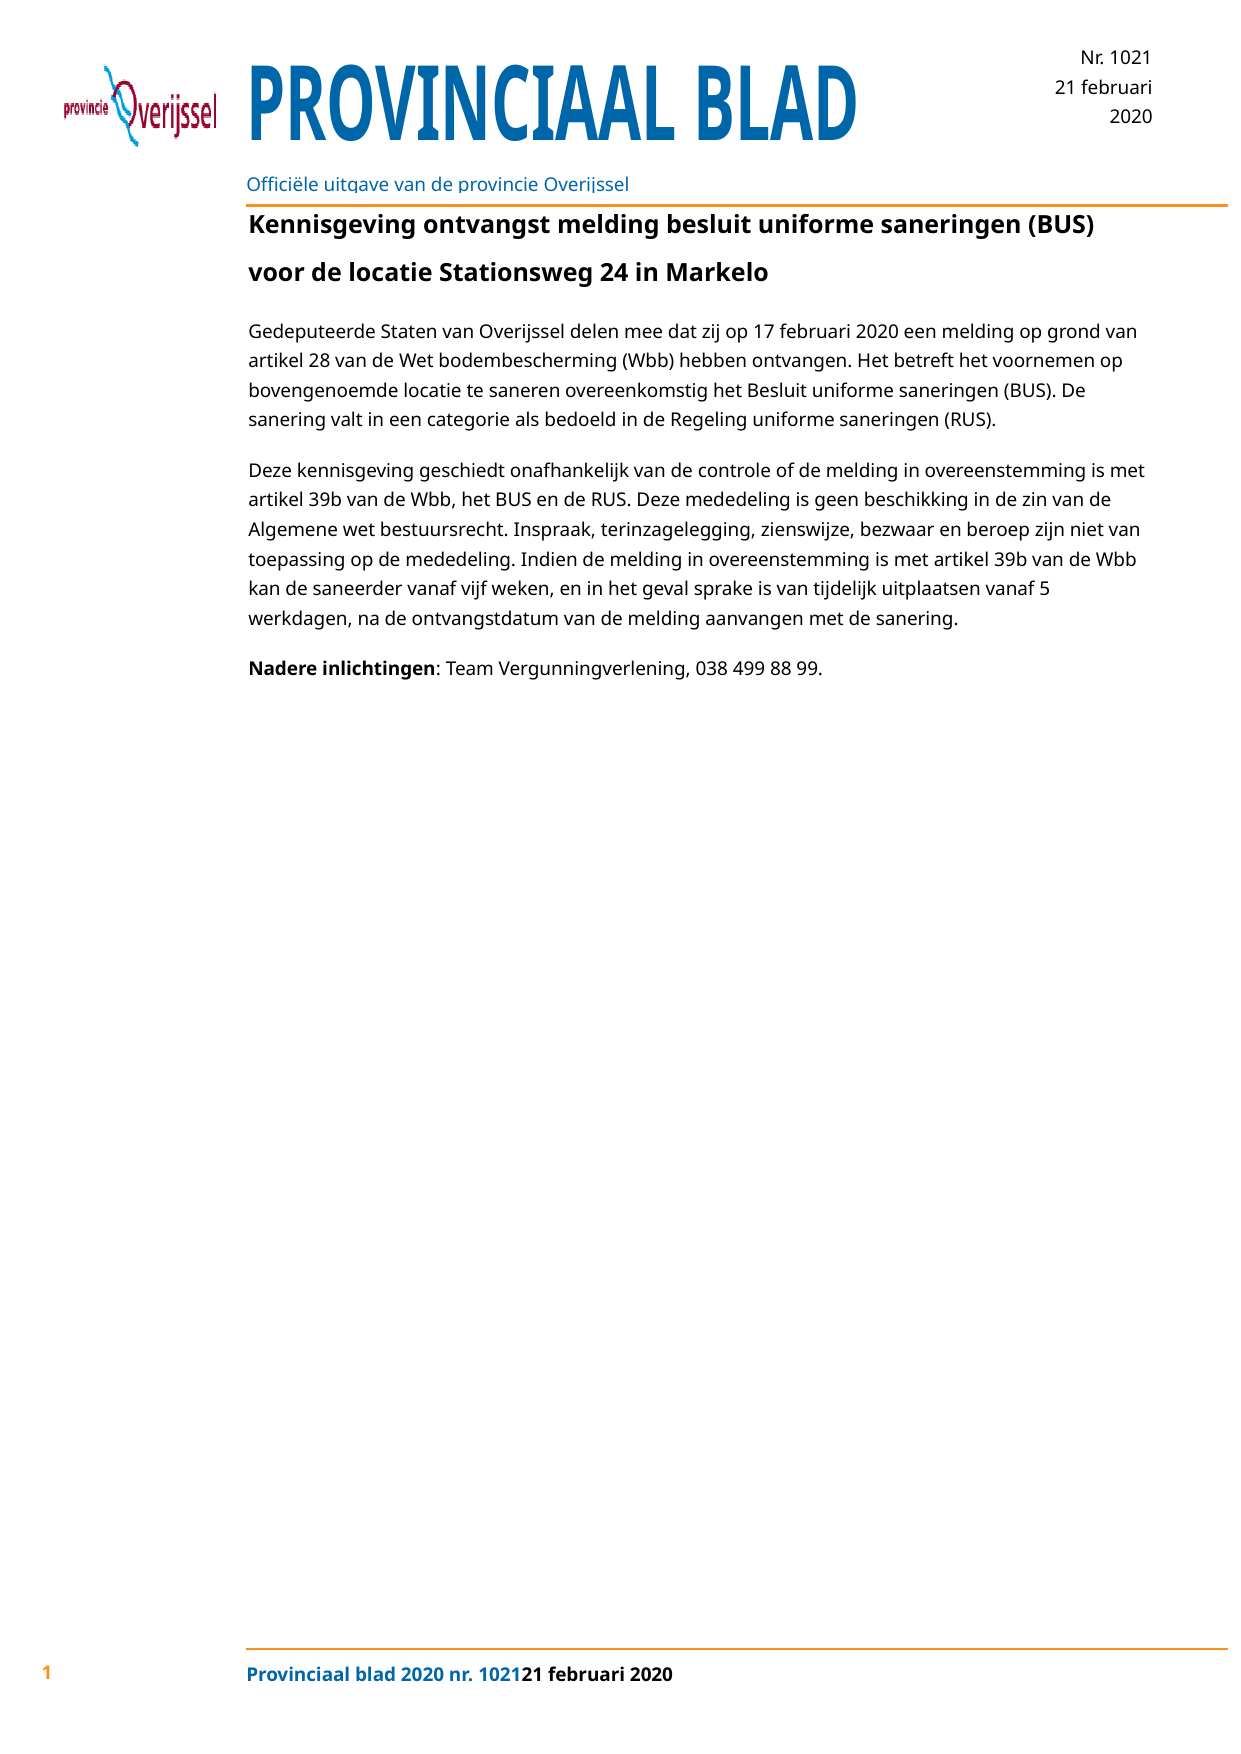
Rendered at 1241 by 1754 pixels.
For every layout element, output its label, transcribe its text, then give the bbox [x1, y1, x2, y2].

text Nadere inlichtingen: Team Vergunningverlening, 038 499 88 99. [248, 655, 1152, 681]
text Deze kennisgeving geschiedt onafhankelijk van de controle of de melding in overeenstemming is met artikel 39b van de Wbb, het BUS en de RUS. Deze mededeling is geen beschikking in de zin van de Algemene wet bestuursrecht. Inspraak, terinzagelegging, zienswijze, bezwaar en beroep zijn niet van toepassing op de mededeling. Indien de melding in overeenstemming is met artikel 39b van de Wbb kan de saneerder vanaf vijf weken, en in het geval sprake is van tijdelijk uitplaatsen vanaf 5 werkdagen, na de ontvangstdatum van de melding aanvangen met de sanering. [248, 457, 1152, 631]
picture [41, 47, 231, 172]
text Gedeputeerde Staten van Overijssel delen mee dat zij op 17 februari 2020 een melding op grond van artikel 28 van de Wet bodembescherming (Wbb) hebben ontvangen. Het betreft het voornemen op bovengenoemde locatie te saneren overeenkomstig het Besluit uniforme saneringen (BUS). De sanering valt in een categorie als bedoeld in de Regeling uniforme saneringen (RUS). [248, 318, 1152, 432]
text Kennisgeving ontvangst melding besluit uniforme saneringen (BUS) voor de locatie Stationsweg 24 in Markelo [248, 207, 1152, 288]
